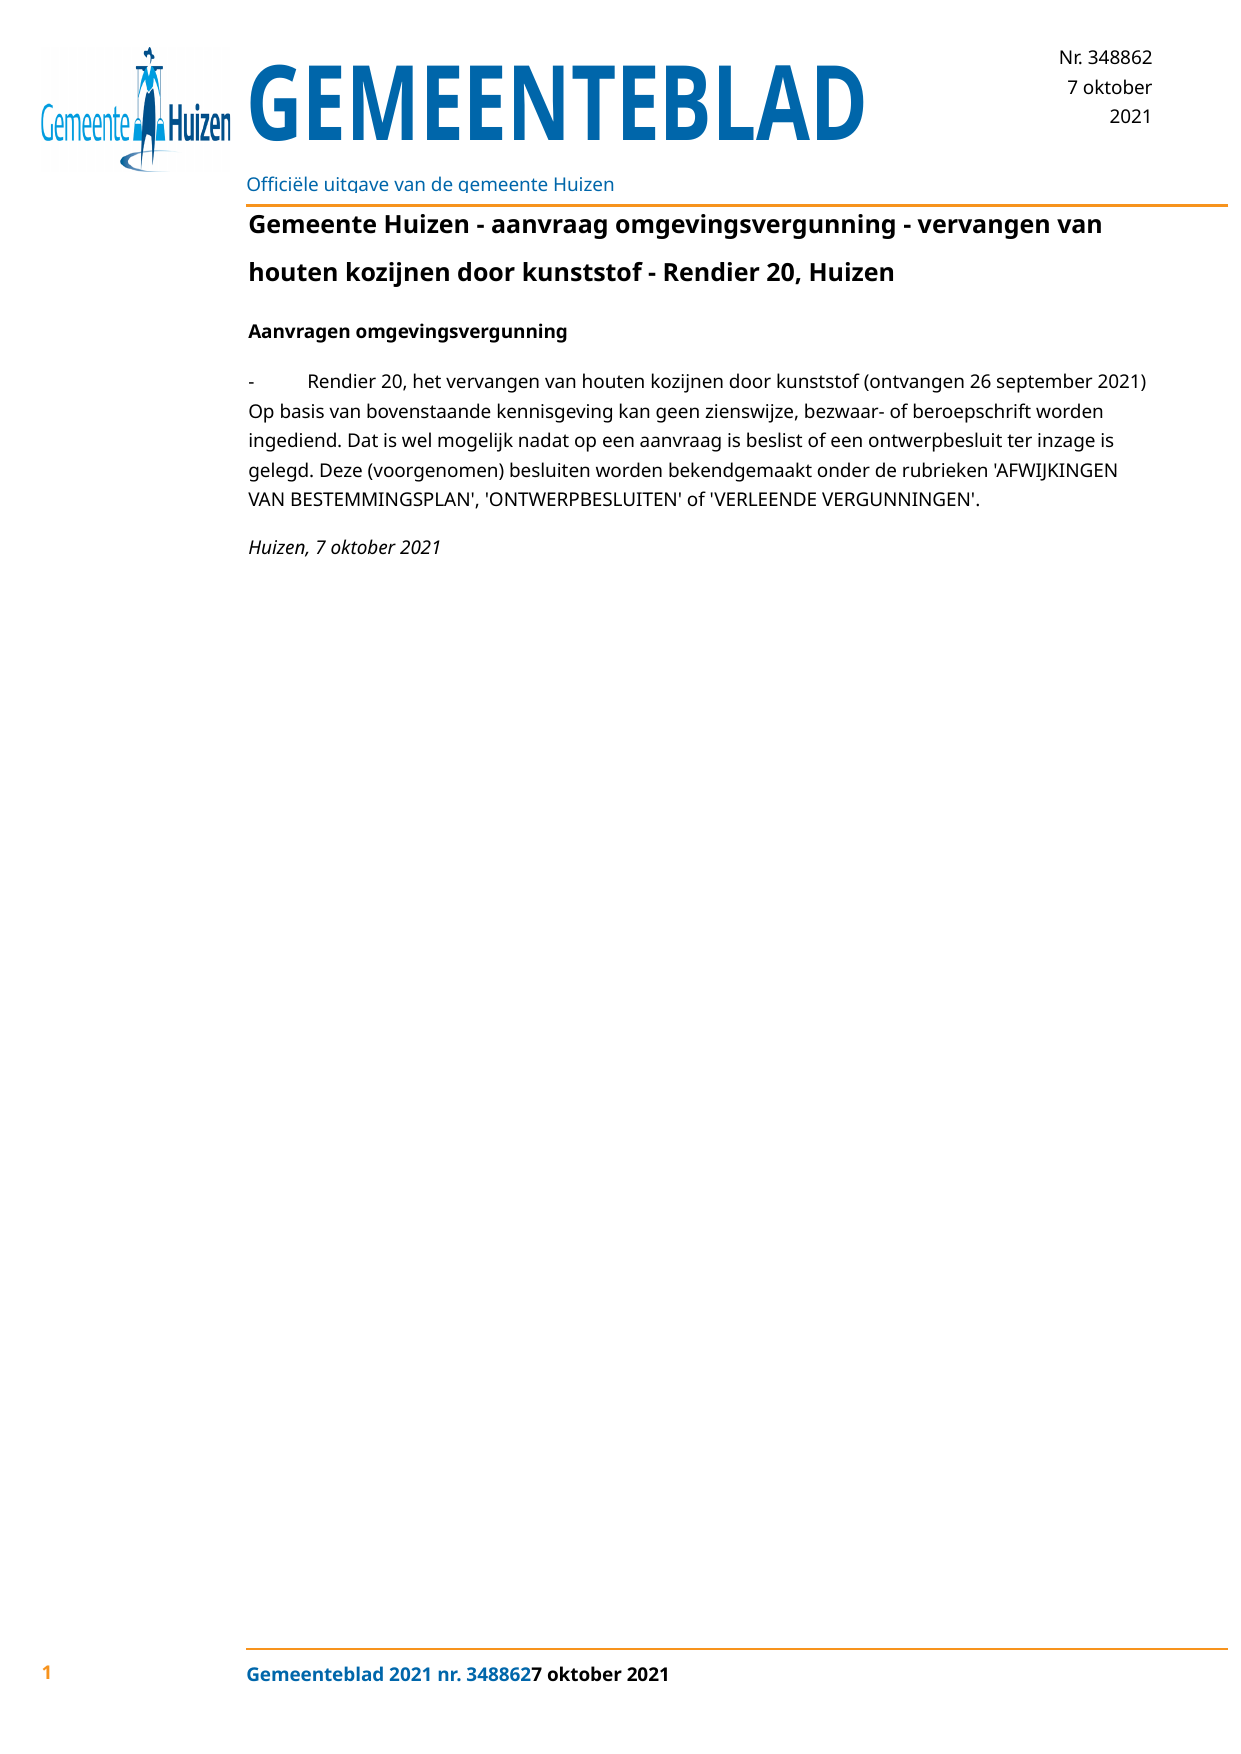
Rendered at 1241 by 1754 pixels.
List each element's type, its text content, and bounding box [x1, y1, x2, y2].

picture [41, 47, 231, 172]
list Rendier 20, het vervangen van houten kozijnen door kunststof (ontvangen 26 september 2021) [248, 368, 1152, 394]
text Aanvragen omgevingsvergunning [248, 318, 1152, 344]
text Gemeente Huizen - aanvraag omgevingsvergunning - vervangen van houten kozijnen door kunststof - Rendier 20, Huizen [248, 207, 1152, 288]
text Op basis van bovenstaande kennisgeving kan geen zienswijze, bezwaar- of beroepschrift worden ingediend. Dat is wel mogelijk nadat op een aanvraag is beslist of een ontwerpbesluit ter inzage is gelegd. Deze (voorgenomen) besluiten worden bekendgemaakt onder de rubrieken 'AFWIJKINGEN VAN BESTEMMINGSPLAN', 'ONTWERPBESLUITEN' of 'VERLEENDE VERGUNNINGEN'. [248, 398, 1152, 512]
text Huizen, 7 oktober 2021 [248, 534, 1152, 560]
